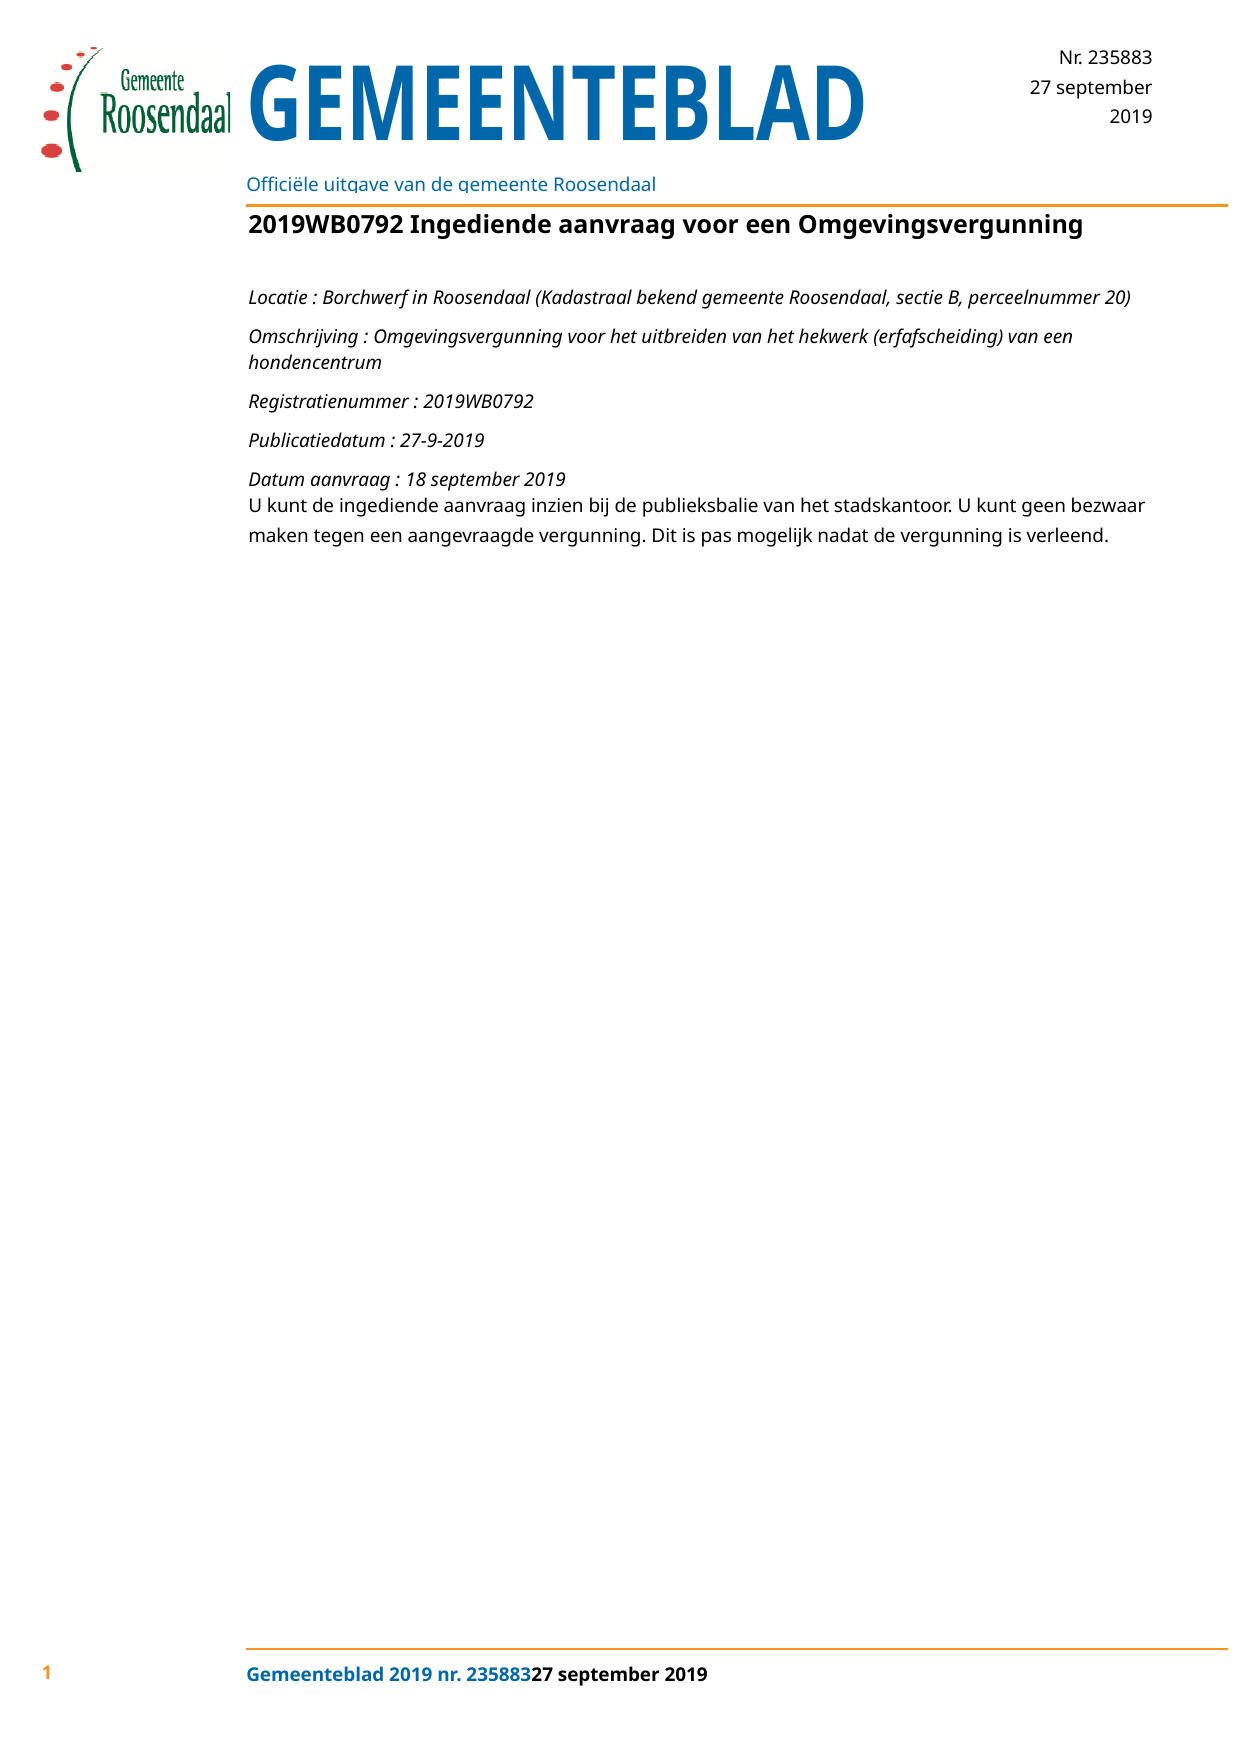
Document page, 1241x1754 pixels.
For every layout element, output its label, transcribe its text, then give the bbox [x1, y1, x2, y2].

text Datum aanvraag : 18 september 2019 [248, 467, 1152, 492]
text Locatie : Borchwerf in Roosendaal (Kadastraal bekend gemeente Roosendaal, sectie B, perceelnummer 20) [248, 284, 1152, 309]
text U kunt de ingediende aanvraag inzien bij de publieksbalie van het stadskantoor. U kunt geen bezwaar maken tegen een aangevraagde vergunning. Dit is pas mogelijk nadat de vergunning is verleend. [248, 492, 1152, 548]
text Publicatiedatum : 27-9-2019 [248, 427, 1152, 453]
text Registratienummer : 2019WB0792 [248, 388, 1152, 414]
text 2019WB0792 Ingediende aanvraag voor een Omgevingsvergunning [248, 207, 1152, 241]
text Omschrijving : Omgevingsvergunning voor het uitbreiden van het hekwerk (erfafscheiding) van een hondencentrum [248, 323, 1152, 374]
picture [41, 47, 231, 172]
